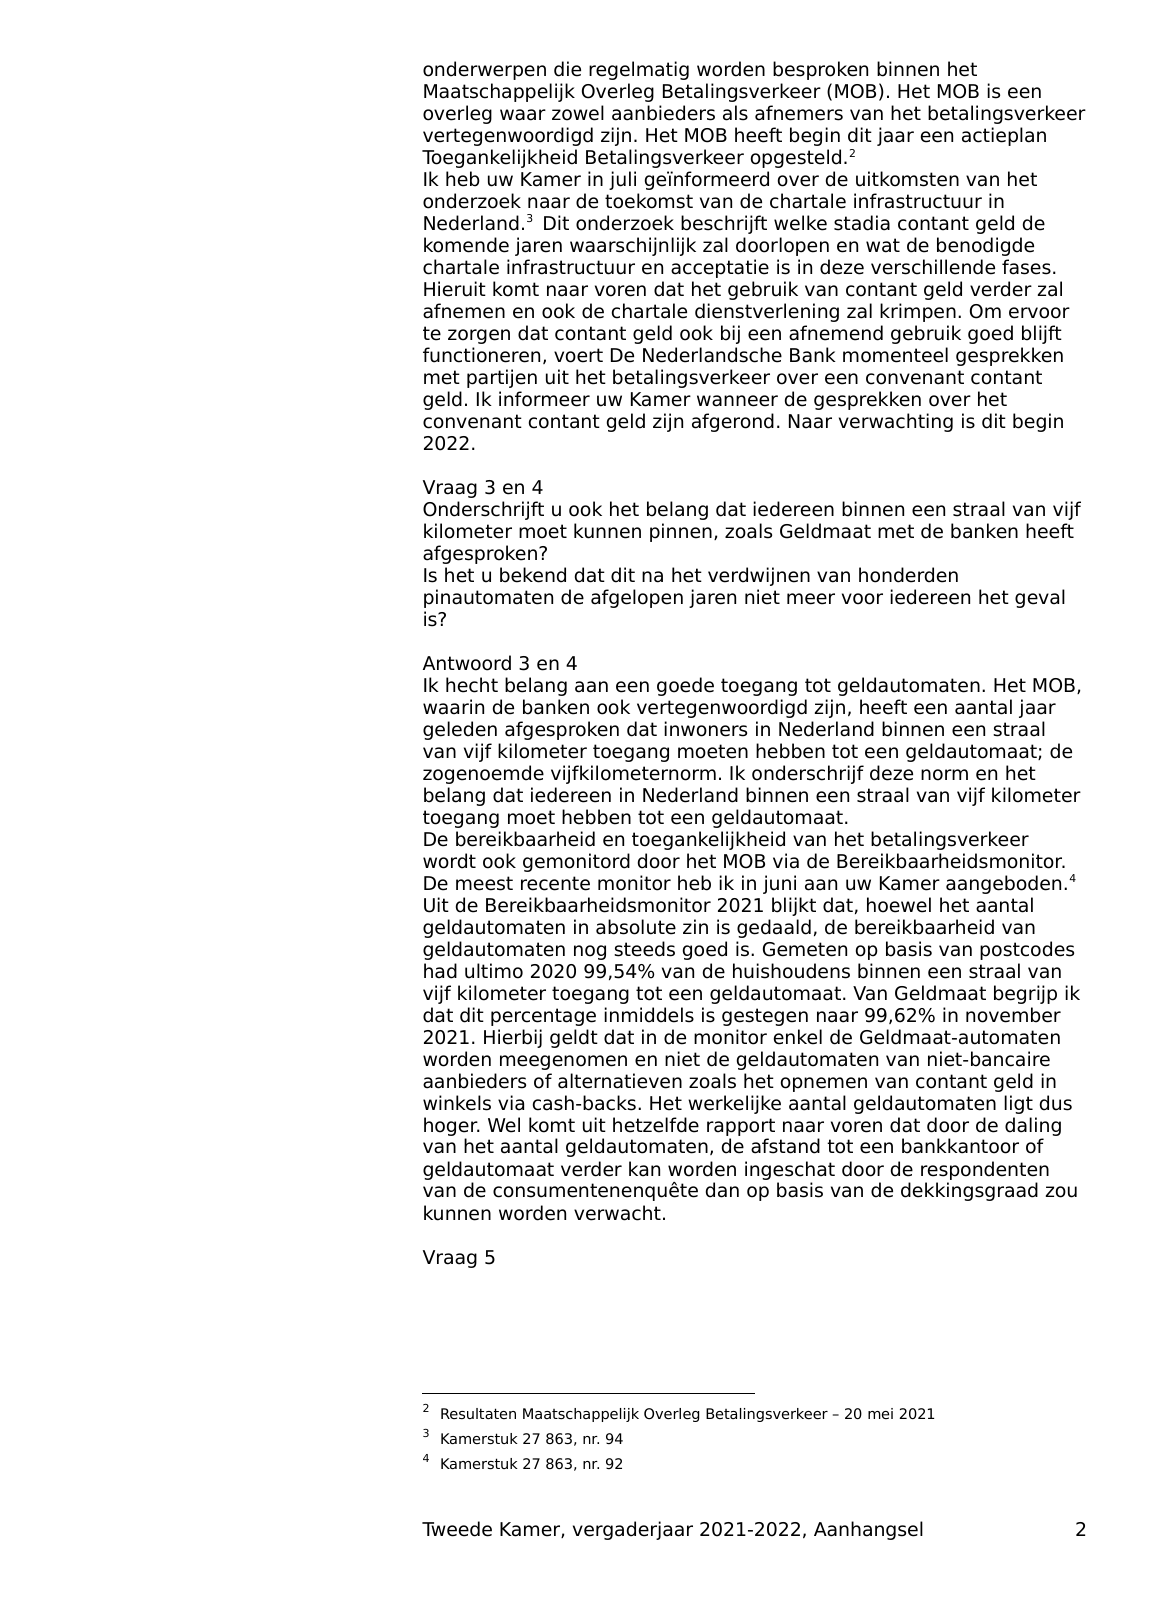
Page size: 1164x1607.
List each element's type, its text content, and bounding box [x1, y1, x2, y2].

text Antwoord 3 en 4 [422, 653, 1087, 675]
text onderwerpen die regelmatig worden besproken binnen het Maatschappelijk Overleg Betalingsverkeer (MOB). Het MOB is een overleg waar zowel aanbieders als afnemers van het betalingsverkeer vertegenwoordigd zijn. Het MOB heeft begin dit jaar een actieplan Toegankelijkheid Betalingsverkeer opgesteld. [422, 59, 1087, 169]
text Is het u bekend dat dit na het verdwijnen van honderden pinautomaten de afgelopen jaren niet meer voor iedereen het geval is? [422, 565, 1087, 631]
text Kamerstuk 27 863, nr. 92 [422, 1452, 1087, 1474]
text Ik hecht belang aan een goede toegang tot geldautomaten. Het MOB, waarin de banken ook vertegenwoordigd zijn, heeft een aantal jaar geleden afgesproken dat inwoners in Nederland binnen een straal van vijf kilometer toegang moeten hebben tot een geldautomaat; de zogenoemde vijfkilometernorm. Ik onderschrijf deze norm en het belang dat iedereen in Nederland binnen een straal van vijf kilometer toegang moet hebben tot een geldautomaat. [422, 675, 1087, 829]
text Resultaten Maatschappelijk Overleg Betalingsverkeer – 20 mei 2021 [422, 1402, 1087, 1424]
text De bereikbaarheid en toegankelijkheid van het betalingsverkeer wordt ook gemonitord door het MOB via de Bereikbaarheidsmonitor. De meest recente monitor heb ik in juni aan uw Kamer aangeboden. Uit de Bereikbaarheidsmonitor 2021 blijkt dat, hoewel het aantal geldautomaten in absolute zin is gedaald, de bereikbaarheid van geldautomaten nog steeds goed is. Gemeten op basis van postcodes had ultimo 2020 99,54% van de huishoudens binnen een straal van vijf kilometer toegang tot een geldautomaat. Van Geldmaat begrijp ik dat dit percentage inmiddels is gestegen naar 99,62% in november 2021. Hierbij geldt dat in de monitor enkel de Geldmaat-automaten worden meegenomen en niet de geldautomaten van niet-bancaire aanbieders of alternatieven zoals het opnemen van contant geld in winkels via cash-backs. Het werkelijke aantal geldautomaten ligt dus hoger. Wel komt uit hetzelfde rapport naar voren dat door de daling van het aantal geldautomaten, de afstand tot een bankkantoor of geldautomaat verder kan worden ingeschat door de respondenten van de consumentenenquête dan op basis van de dekkingsgraad zou kunnen worden verwacht. [422, 829, 1087, 1224]
text Vraag 3 en 4 [422, 477, 1087, 499]
text Onderschrijft u ook het belang dat iedereen binnen een straal van vijf kilometer moet kunnen pinnen, zoals Geldmaat met de banken heeft afgesproken? [422, 499, 1087, 565]
text Vraag 5 [422, 1247, 1087, 1268]
text Ik heb uw Kamer in juli geïnformeerd over de uitkomsten van het onderzoek naar de toekomst van de chartale infrastructuur in Nederland. Dit onderzoek beschrijft welke stadia contant geld de komende jaren waarschijnlijk zal doorlopen en wat de benodigde chartale infrastructuur en acceptatie is in deze verschillende fases. Hieruit komt naar voren dat het gebruik van contant geld verder zal afnemen en ook de chartale dienstverlening zal krimpen. Om ervoor te zorgen dat contant geld ook bij een afnemend gebruik goed blijft functioneren, voert De Nederlandsche Bank momenteel gesprekken met partijen uit het betalingsverkeer over een convenant contant geld. Ik informeer uw Kamer wanneer de gesprekken over het convenant contant geld zijn afgerond. Naar verwachting is dit begin 2022. [422, 169, 1087, 455]
text Kamerstuk 27 863, nr. 94 [422, 1427, 1087, 1449]
